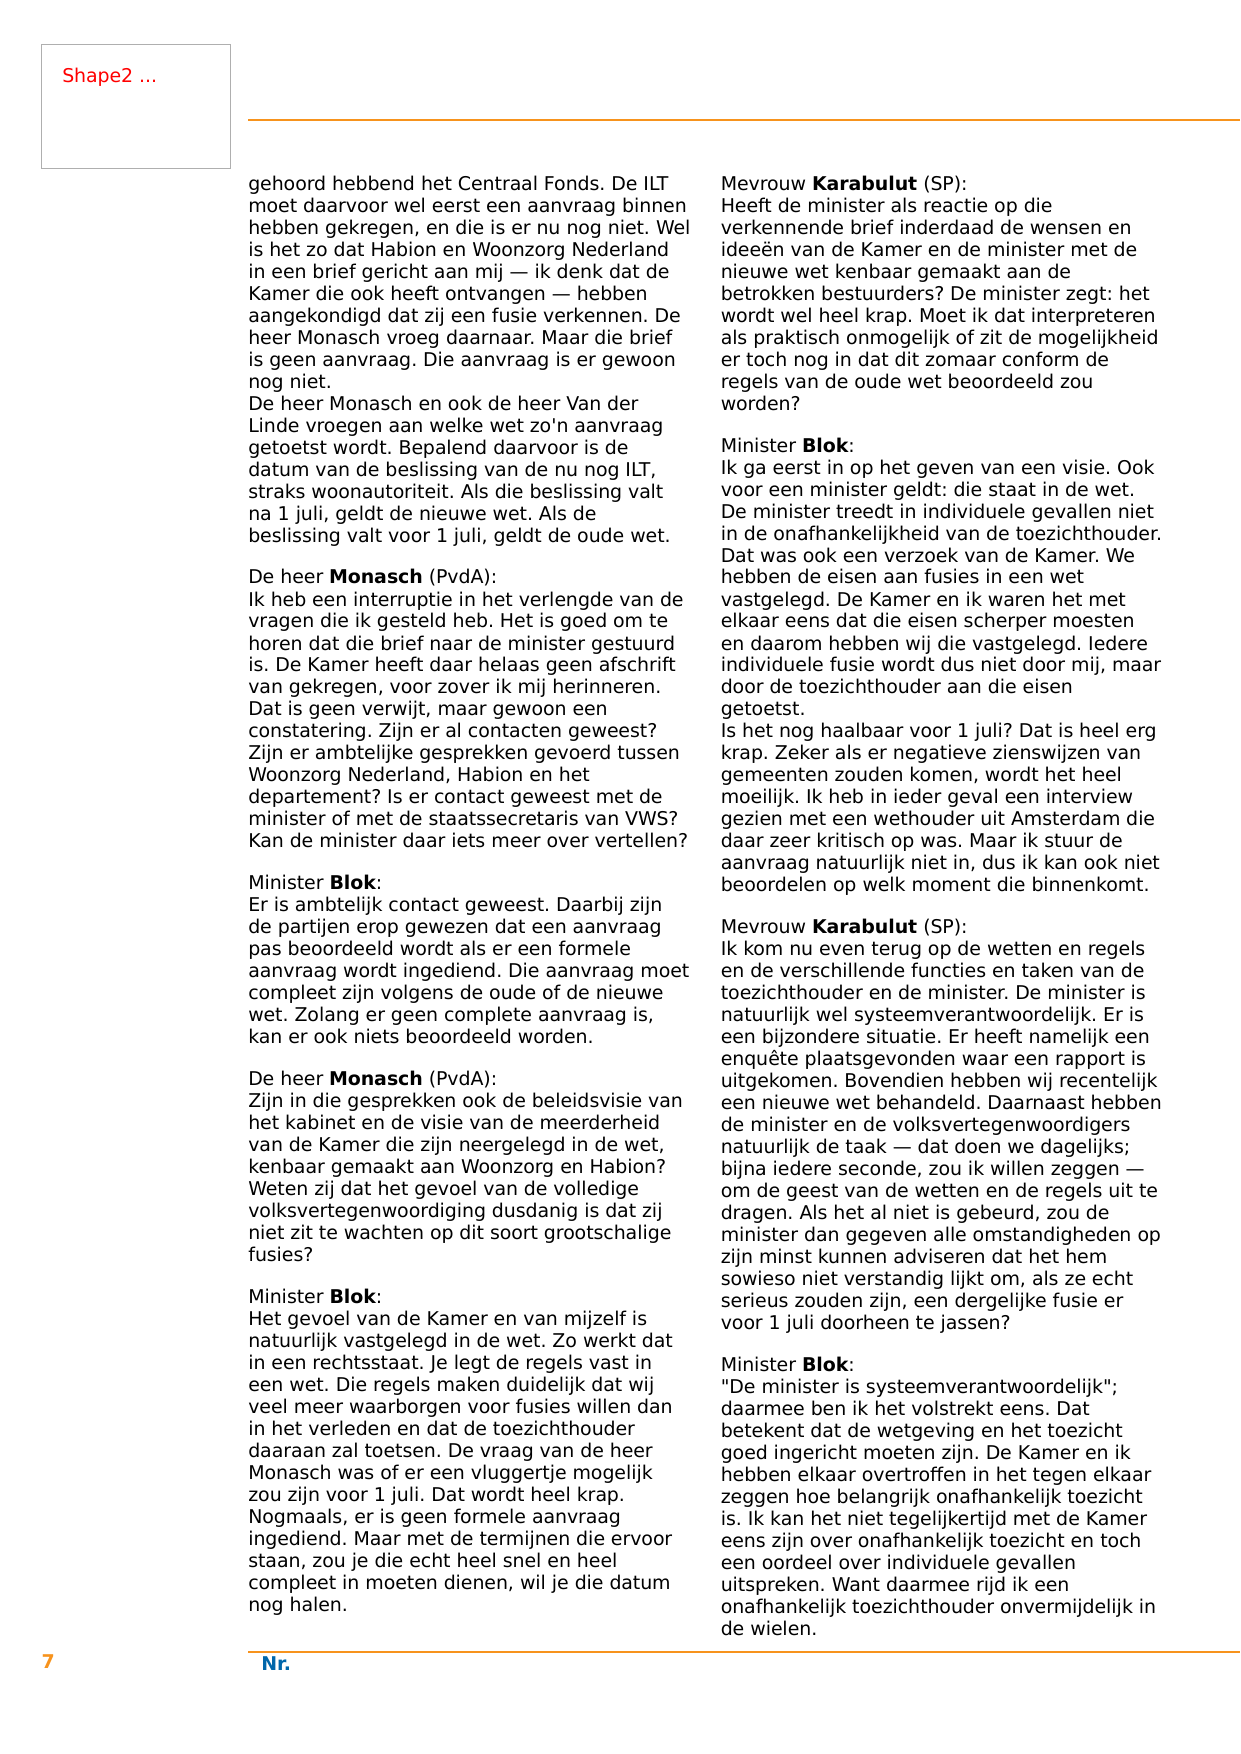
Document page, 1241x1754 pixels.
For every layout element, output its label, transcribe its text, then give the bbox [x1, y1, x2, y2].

text De heer Monasch (PvdA): [248, 566, 691, 588]
text "De minister is systeemverantwoordelijk"; daarmee ben ik het volstrekt eens. Dat betekent dat de wetgeving en het toezicht goed ingericht moeten zijn. De Kamer en ik hebben elkaar overtroffen in het tegen elkaar zeggen hoe belangrijk onafhankelijk toezicht is. Ik kan het niet tegelijkertijd met de Kamer eens zijn over onafhankelijk toezicht en toch een oordeel over individuele gevallen uitspreken. Want daarmee rijd ik een onafhankelijk toezichthouder onvermijdelijk in de wielen. [721, 1376, 1163, 1639]
text Er is ambtelijk contact geweest. Daarbij zijn de partijen erop gewezen dat een aanvraag pas beoordeeld wordt als er een formele aanvraag wordt ingediend. Die aanvraag moet compleet zijn volgens de oude of de nieuwe wet. Zolang er geen complete aanvraag is, kan er ook niets beoordeeld worden. [248, 894, 691, 1048]
text Minister Blok: [248, 872, 691, 894]
text Minister Blok: [721, 434, 1163, 457]
text De heer Monasch (PvdA): [248, 1068, 691, 1090]
text Ik ga eerst in op het geven van een visie. Ook voor een minister geldt: die staat in de wet. De minister treedt in individuele gevallen niet in de onafhankelijkheid van de toezichthouder. Dat was ook een verzoek van de Kamer. We hebben de eisen aan fusies in een wet vastgelegd. De Kamer en ik waren het met elkaar eens dat die eisen scherper moesten en daarom hebben wij die vastgelegd. Iedere individuele fusie wordt dus niet door mij, maar door de toezichthouder aan die eisen getoetst. [721, 457, 1163, 720]
text Heeft de minister als reactie op die verkennende brief inderdaad de wensen en ideeën van de Kamer en de minister met de nieuwe wet kenbaar gemaakt aan de betrokken bestuurders? De minister zegt: het wordt wel heel krap. Moet ik dat interpreteren als praktisch onmogelijk of zit de mogelijkheid er toch nog in dat dit zomaar conform de regels van de oude wet beoordeeld zou worden? [721, 195, 1163, 414]
text Ik heb een interruptie in het verlengde van de vragen die ik gesteld heb. Het is goed om te horen dat die brief naar de minister gestuurd is. De Kamer heeft daar helaas geen afschrift van gekregen, voor zover ik mij herinneren. Dat is geen verwijt, maar gewoon een constatering. Zijn er al contacten geweest? Zijn er ambtelijke gesprekken gevoerd tussen Woonzorg Nederland, Habion en het departement? Is er contact geweest met de minister of met de staatssecretaris van VWS? Kan de minister daar iets meer over vertellen? [248, 588, 691, 852]
text Zijn in die gesprekken ook de beleidsvisie van het kabinet en de visie van de meerderheid van de Kamer die zijn neergelegd in de wet, kenbaar gemaakt aan Woonzorg en Habion? Weten zij dat het gevoel van de volledige volksvertegenwoordiging dusdanig is dat zij niet zit te wachten op dit soort grootschalige fusies? [248, 1090, 691, 1266]
text Het gevoel van de Kamer en van mijzelf is natuurlijk vastgelegd in de wet. Zo werkt dat in een rechtsstaat. Je legt de regels vast in een wet. Die regels maken duidelijk dat wij veel meer waarborgen voor fusies willen dan in het verleden en dat de toezichthouder daaraan zal toetsen. De vraag van de heer Monasch was of er een vluggertje mogelijk zou zijn voor 1 juli. Dat wordt heel krap. Nogmaals, er is geen formele aanvraag ingediend. Maar met de termijnen die ervoor staan, zou je die echt heel snel en heel compleet in moeten dienen, wil je die datum nog halen. [248, 1308, 691, 1616]
text Mevrouw Karabulut (SP): [721, 916, 1163, 938]
text Minister Blok: [721, 1354, 1163, 1376]
text Minister Blok: [248, 1286, 691, 1308]
text Ik kom nu even terug op de wetten en regels en de verschillende functies en taken van de toezichthouder en de minister. De minister is natuurlijk wel systeemverantwoordelijk. Er is een bijzondere situatie. Er heeft namelijk een enquête plaatsgevonden waar een rapport is uitgekomen. Bovendien hebben wij recentelijk een nieuwe wet behandeld. Daarnaast hebben de minister en de volksvertegenwoordigers natuurlijk de taak — dat doen we dagelijks; bijna iedere seconde, zou ik willen zeggen — om de geest van de wetten en de regels uit te dragen. Als het al niet is gebeurd, zou de minister dan gegeven alle omstandigheden op zijn minst kunnen adviseren dat het hem sowieso niet verstandig lijkt om, als ze echt serieus zouden zijn, een dergelijke fusie er voor 1 juli doorheen te jassen? [721, 938, 1163, 1334]
text Is het nog haalbaar voor 1 juli? Dat is heel erg krap. Zeker als er negatieve zienswijzen van gemeenten zouden komen, wordt het heel moeilijk. Ik heb in ieder geval een interview gezien met een wethouder uit Amsterdam die daar zeer kritisch op was. Maar ik stuur de aanvraag natuurlijk niet in, dus ik kan ook niet beoordelen op welk moment die binnenkomt. [721, 720, 1163, 896]
text De heer Monasch en ook de heer Van der Linde vroegen aan welke wet zo'n aanvraag getoetst wordt. Bepalend daarvoor is de datum van de beslissing van de nu nog ILT, straks woonautoriteit. Als die beslissing valt na 1 juli, geldt de nieuwe wet. Als de beslissing valt voor 1 juli, geldt de oude wet. [248, 393, 691, 546]
text Mevrouw Karabulut (SP): [721, 173, 1163, 195]
text gehoord hebbend het Centraal Fonds. De ILT moet daarvoor wel eerst een aanvraag binnen hebben gekregen, en die is er nu nog niet. Wel is het zo dat Habion en Woonzorg Nederland in een brief gericht aan mij — ik denk dat de Kamer die ook heeft ontvangen — hebben aangekondigd dat zij een fusie verkennen. De heer Monasch vroeg daarnaar. Maar die brief is geen aanvraag. Die aanvraag is er gewoon nog niet. [248, 173, 691, 393]
